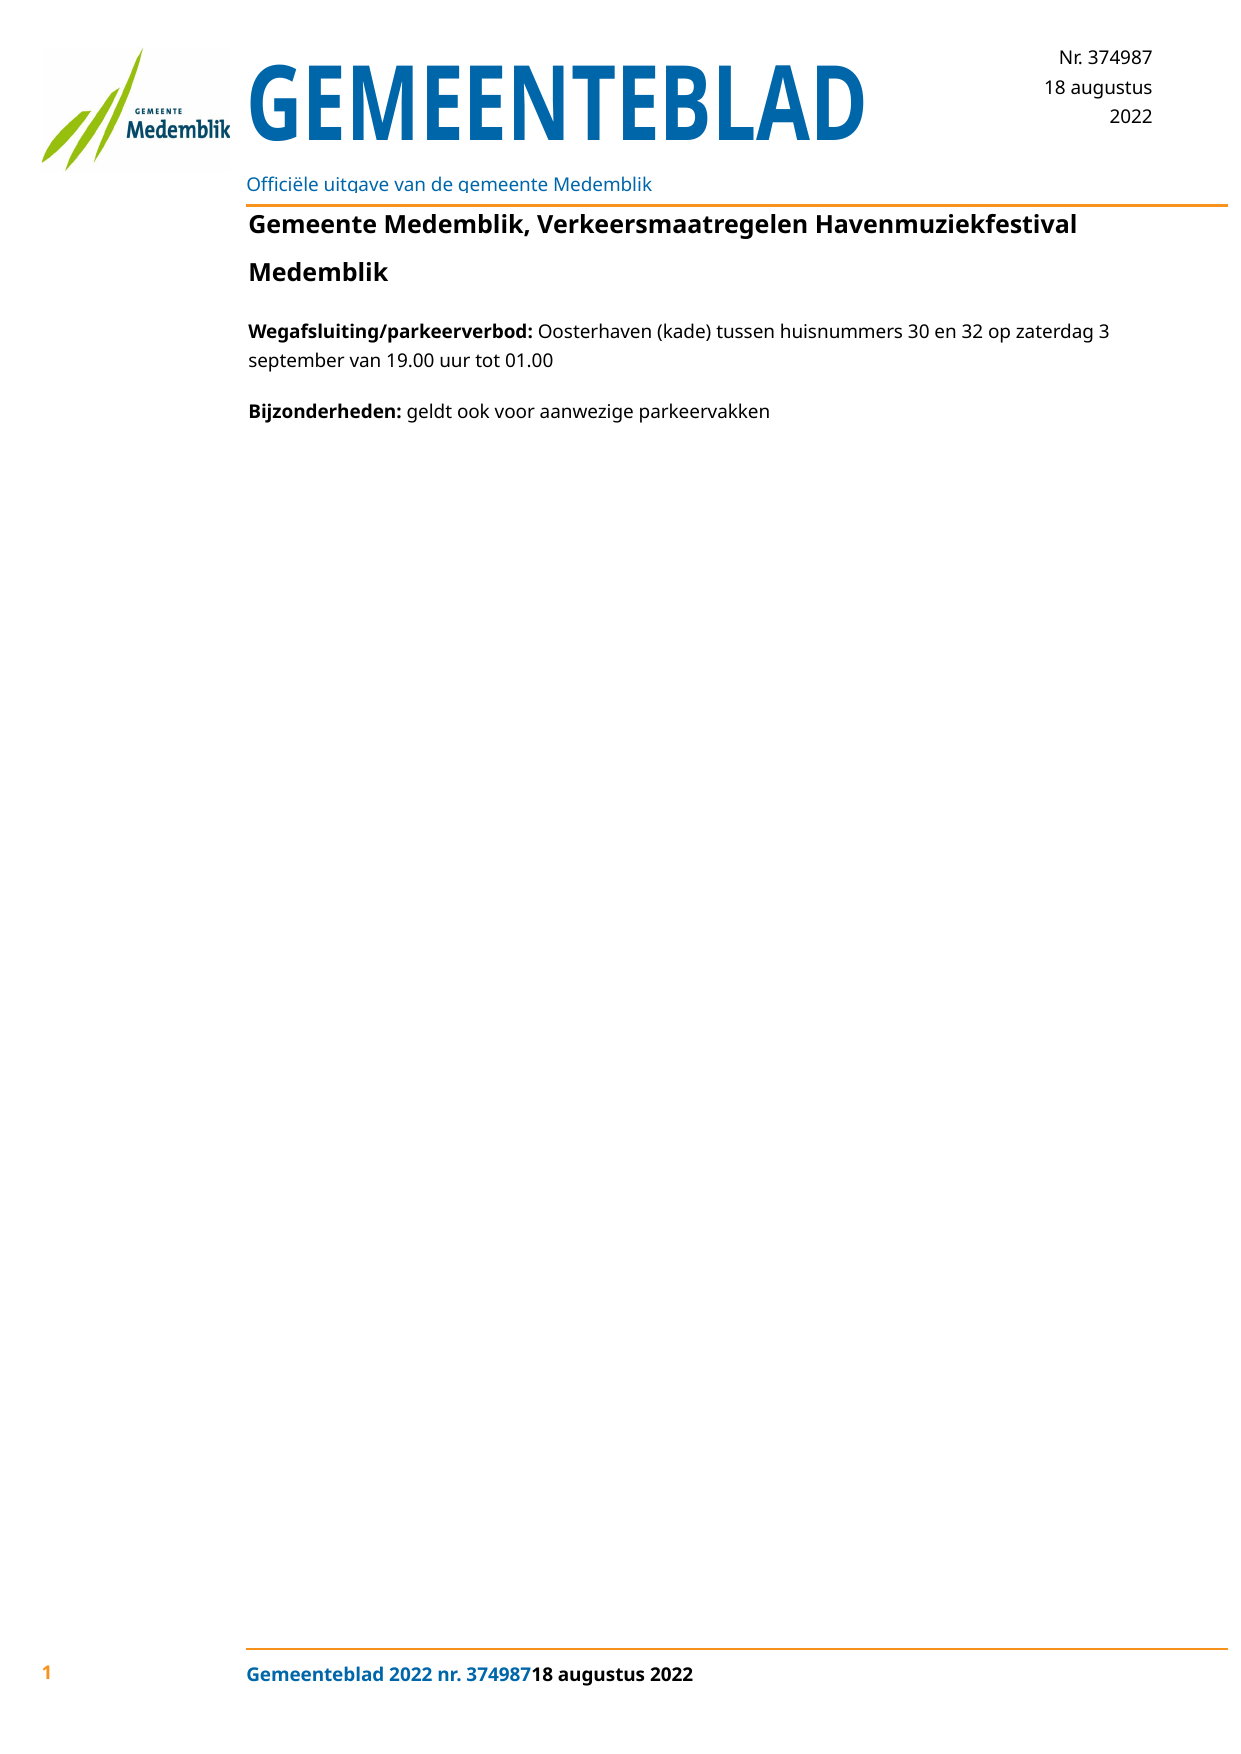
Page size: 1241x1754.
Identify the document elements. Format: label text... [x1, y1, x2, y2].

text Gemeente Medemblik, Verkeersmaatregelen Havenmuziekfestival Medemblik [248, 207, 1152, 288]
text Bijzonderheden: geldt ook voor aanwezige parkeervakken [248, 398, 1152, 424]
text Wegafsluiting/parkeerverbod: Oosterhaven (kade) tussen huisnummers 30 en 32 op zaterdag 3 september van 19.00 uur tot 01.00 [248, 318, 1152, 373]
picture [41, 47, 231, 172]
